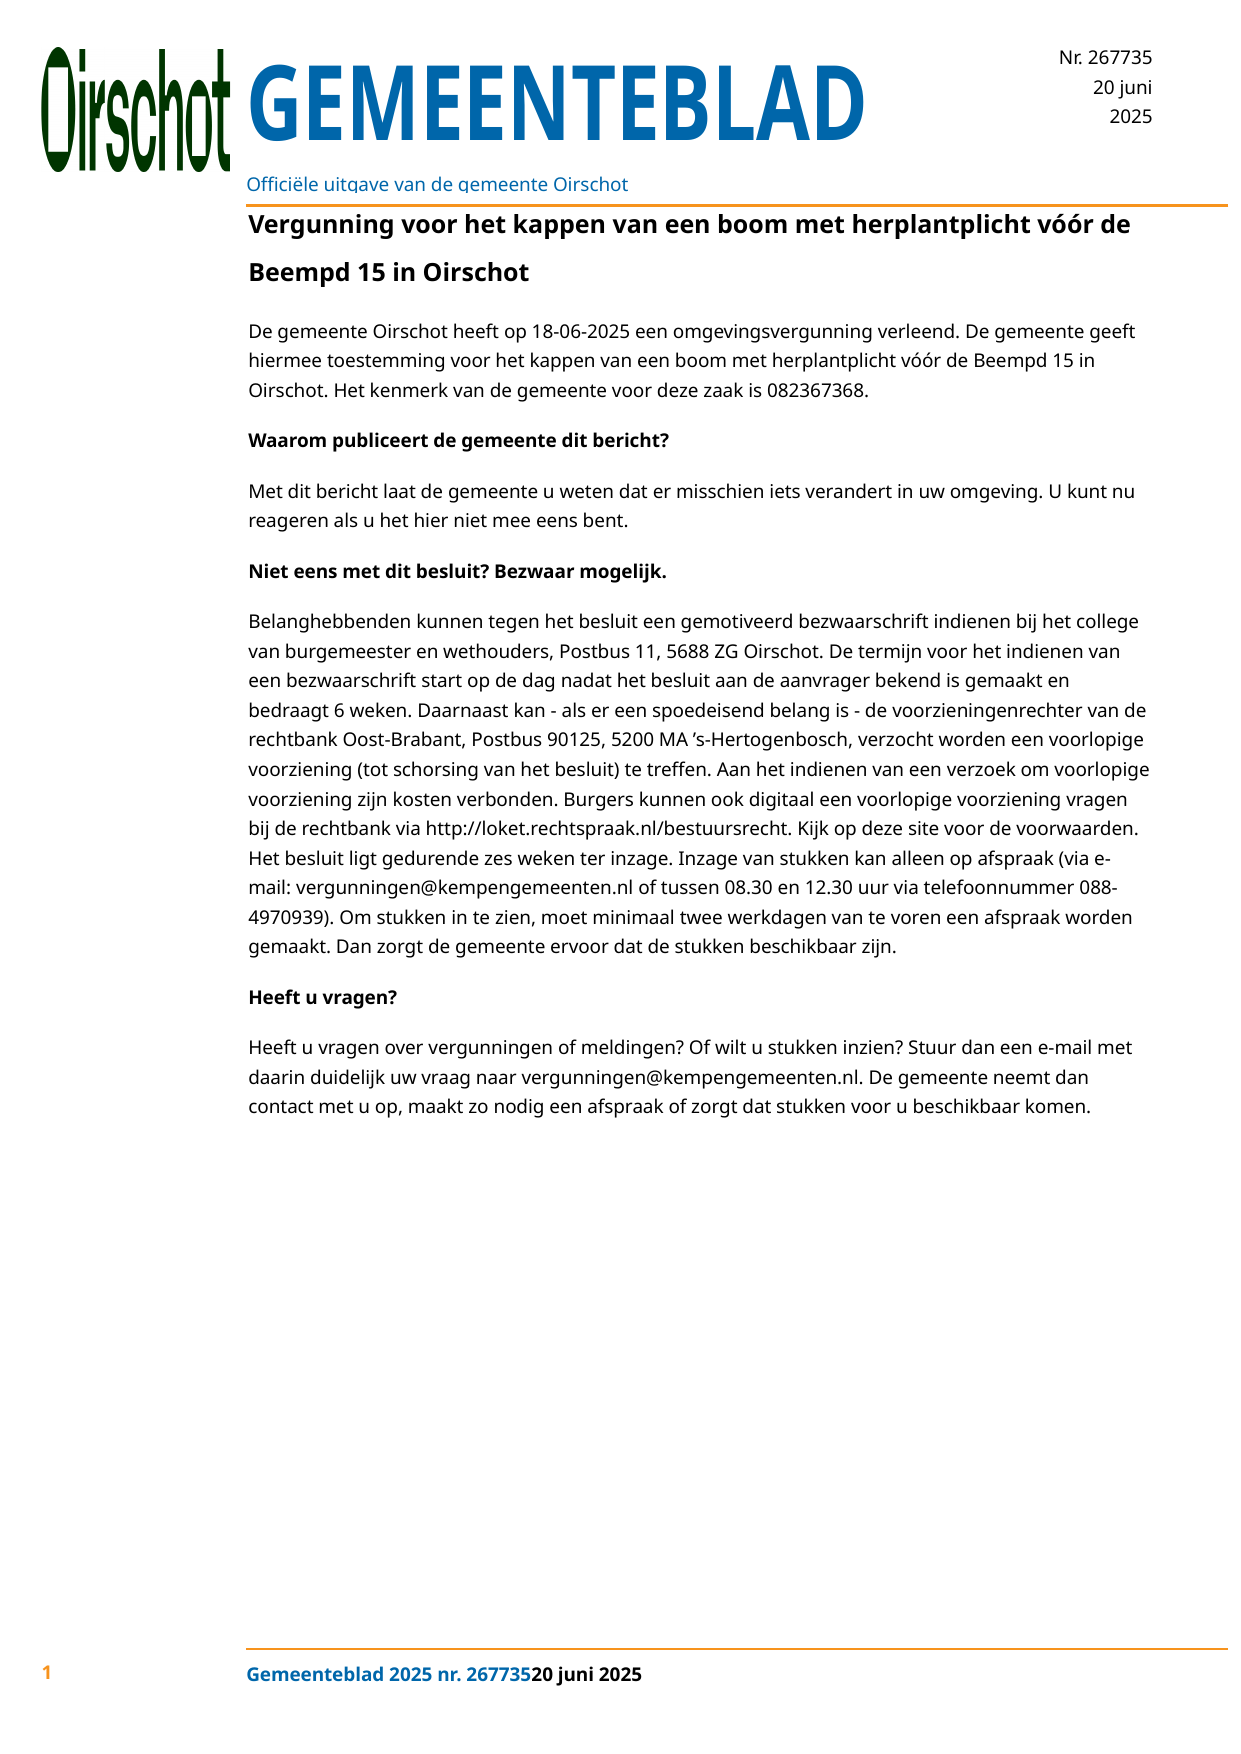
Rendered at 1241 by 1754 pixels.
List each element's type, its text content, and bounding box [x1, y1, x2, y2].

text Belanghebbenden kunnen tegen het besluit een gemotiveerd bezwaarschrift indienen bij het college van burgemeester en wethouders, Postbus 11, 5688 ZG Oirschot. De termijn voor het indienen van een bezwaarschrift start op de dag nadat het besluit aan de aanvrager bekend is gemaakt en bedraagt 6 weken. Daarnaast kan - als er een spoedeisend belang is - de voorzieningenrechter van de rechtbank Oost-Brabant, Postbus 90125, 5200 MA ’s-Hertogenbosch, verzocht worden een voorlopige voorziening (tot schorsing van het besluit) te treffen. Aan het indienen van een verzoek om voorlopige voorziening zijn kosten verbonden. Burgers kunnen ook digitaal een voorlopige voorziening vragen bij de rechtbank via http://loket.rechtspraak.nl/bestuursrecht. Kijk op deze site voor de voorwaarden. Het besluit ligt gedurende zes weken ter inzage. Inzage van stukken kan alleen op afspraak (via e-mail: vergunningen@kempengemeenten.nl of tussen 08.30 en 12.30 uur via telefoonnummer 088-4970939). Om stukken in te zien, moet minimaal twee werkdagen van te voren een afspraak worden gemaakt. Dan zorgt de gemeente ervoor dat de stukken beschikbaar zijn. [248, 608, 1152, 959]
text Waarom publiceert de gemeente dit bericht? [248, 427, 1152, 453]
text Vergunning voor het kappen van een boom met herplantplicht vóór de Beempd 15 in Oirschot [248, 207, 1152, 288]
text Heeft u vragen? [248, 984, 1152, 1010]
text Heeft u vragen over vergunningen of meldingen? Of wilt u stukken inzien? Stuur dan een e-mail met daarin duidelijk uw vraag naar vergunningen@kempengemeenten.nl. De gemeente neemt dan contact met u op, maakt zo nodig een afspraak of zorgt dat stukken voor u beschikbaar komen. [248, 1034, 1152, 1119]
text Niet eens met dit besluit? Bezwaar mogelijk. [248, 558, 1152, 584]
text Met dit bericht laat de gemeente u weten dat er misschien iets verandert in uw omgeving. U kunt nu reageren als u het hier niet mee eens bent. [248, 478, 1152, 533]
picture [41, 47, 231, 172]
text De gemeente Oirschot heeft op 18-06-2025 een omgevingsvergunning verleend. De gemeente geeft hiermee toestemming voor het kappen van een boom met herplantplicht vóór de Beempd 15 in Oirschot. Het kenmerk van de gemeente voor deze zaak is 082367368. [248, 318, 1152, 403]
